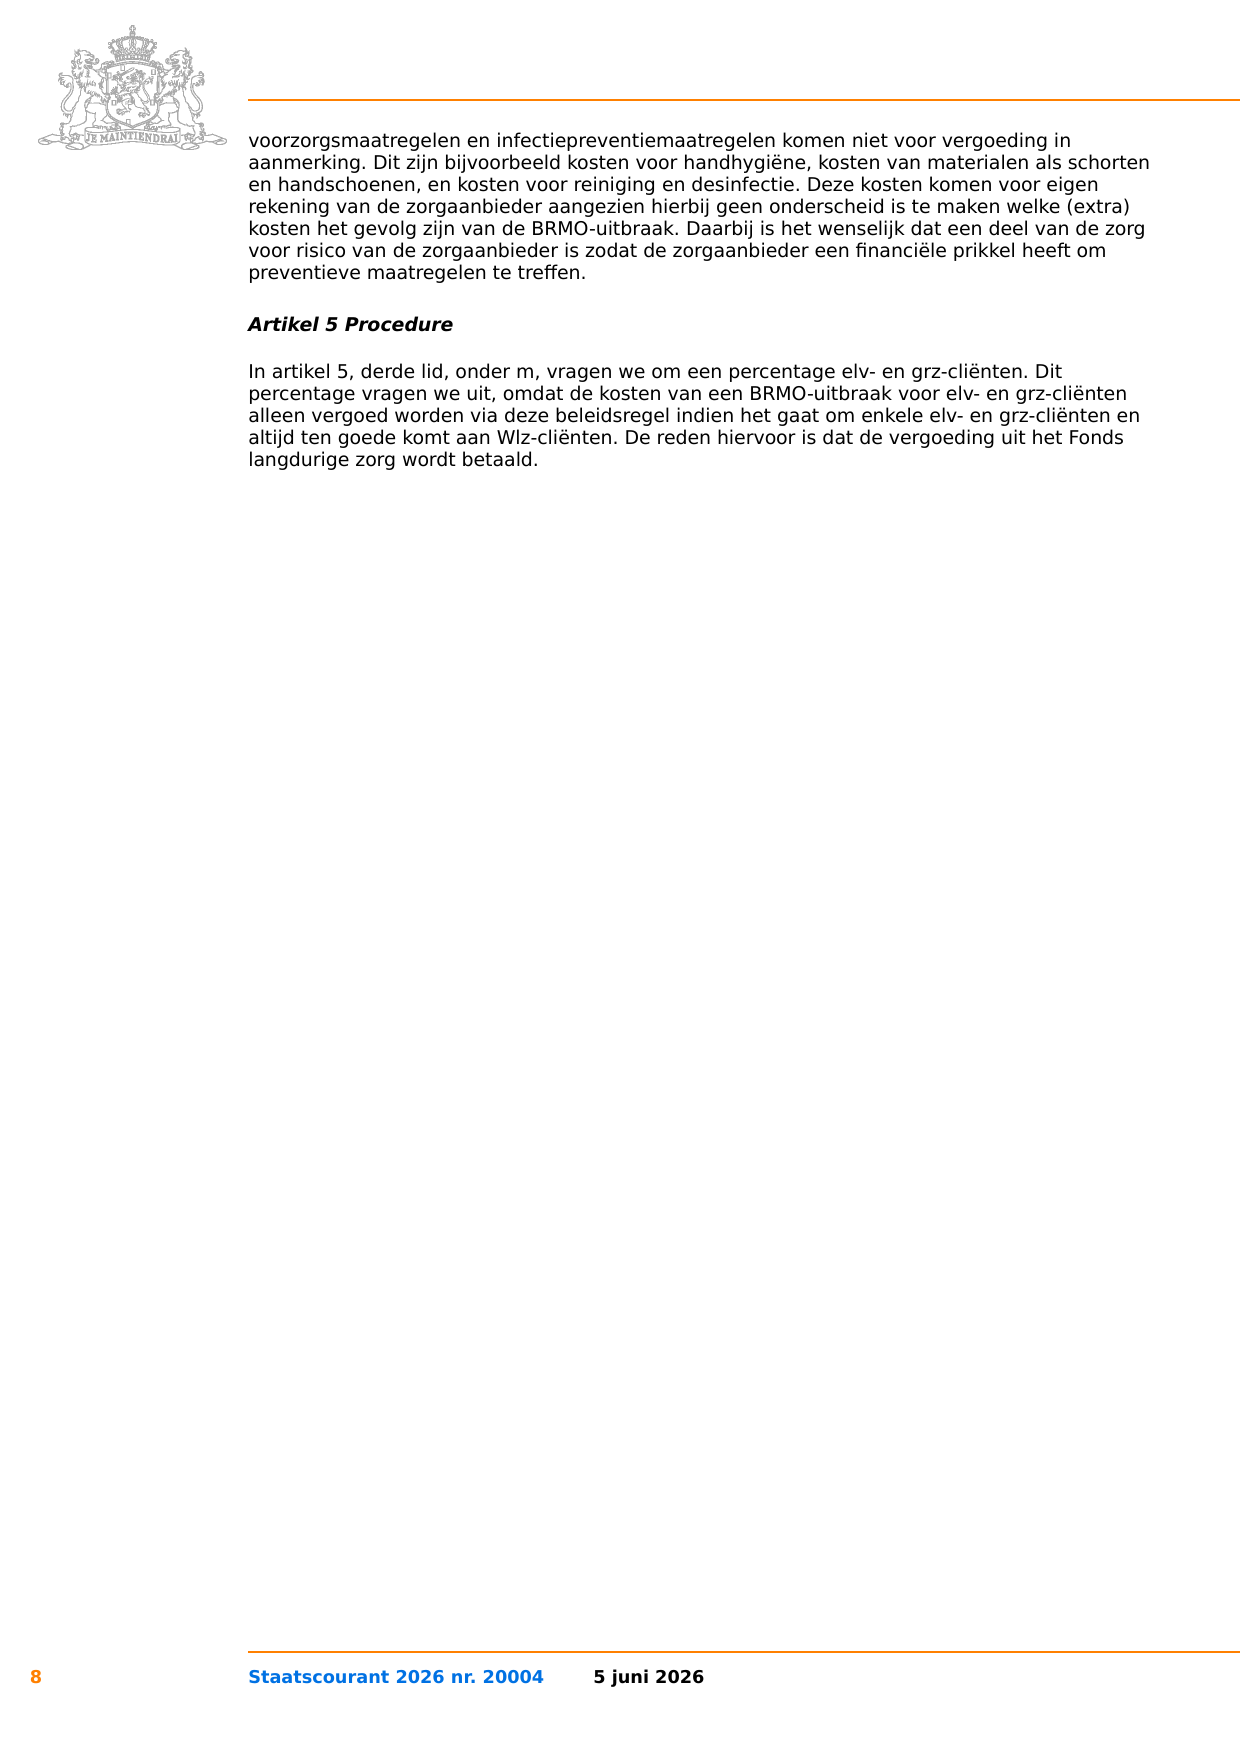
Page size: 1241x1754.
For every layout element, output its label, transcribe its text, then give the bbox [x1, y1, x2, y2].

text voorzorgsmaatregelen en infectiepreventiemaatregelen komen niet voor vergoeding in aanmerking. Dit zijn bijvoorbeeld kosten voor handhygiëne, kosten van materialen als schorten en handschoenen, en kosten voor reiniging en desinfectie. Deze kosten komen voor eigen rekening van de zorgaanbieder aangezien hierbij geen onderscheid is te maken welke (extra) kosten het gevolg zijn van de BRMO-uitbraak. Daarbij is het wenselijk dat een deel van de zorg voor risico van de zorgaanbieder is zodat de zorgaanbieder een financiële prikkel heeft om preventieve maatregelen te treffen. [248, 130, 1163, 284]
picture [38, 25, 227, 150]
text In artikel 5, derde lid, onder m, vragen we om een percentage elv- en grz-cliënten. Dit percentage vragen we uit, omdat de kosten van een BRMO-uitbraak voor elv- en grz-cliënten alleen vergoed worden via deze beleidsregel indien het gaat om enkele elv- en grz-cliënten en altijd ten goede komt aan Wlz-cliënten. De reden hiervoor is dat de vergoeding uit het Fonds langdurige zorg wordt betaald. [248, 361, 1163, 471]
subtitle Artikel 5 Procedure [248, 314, 1163, 336]
